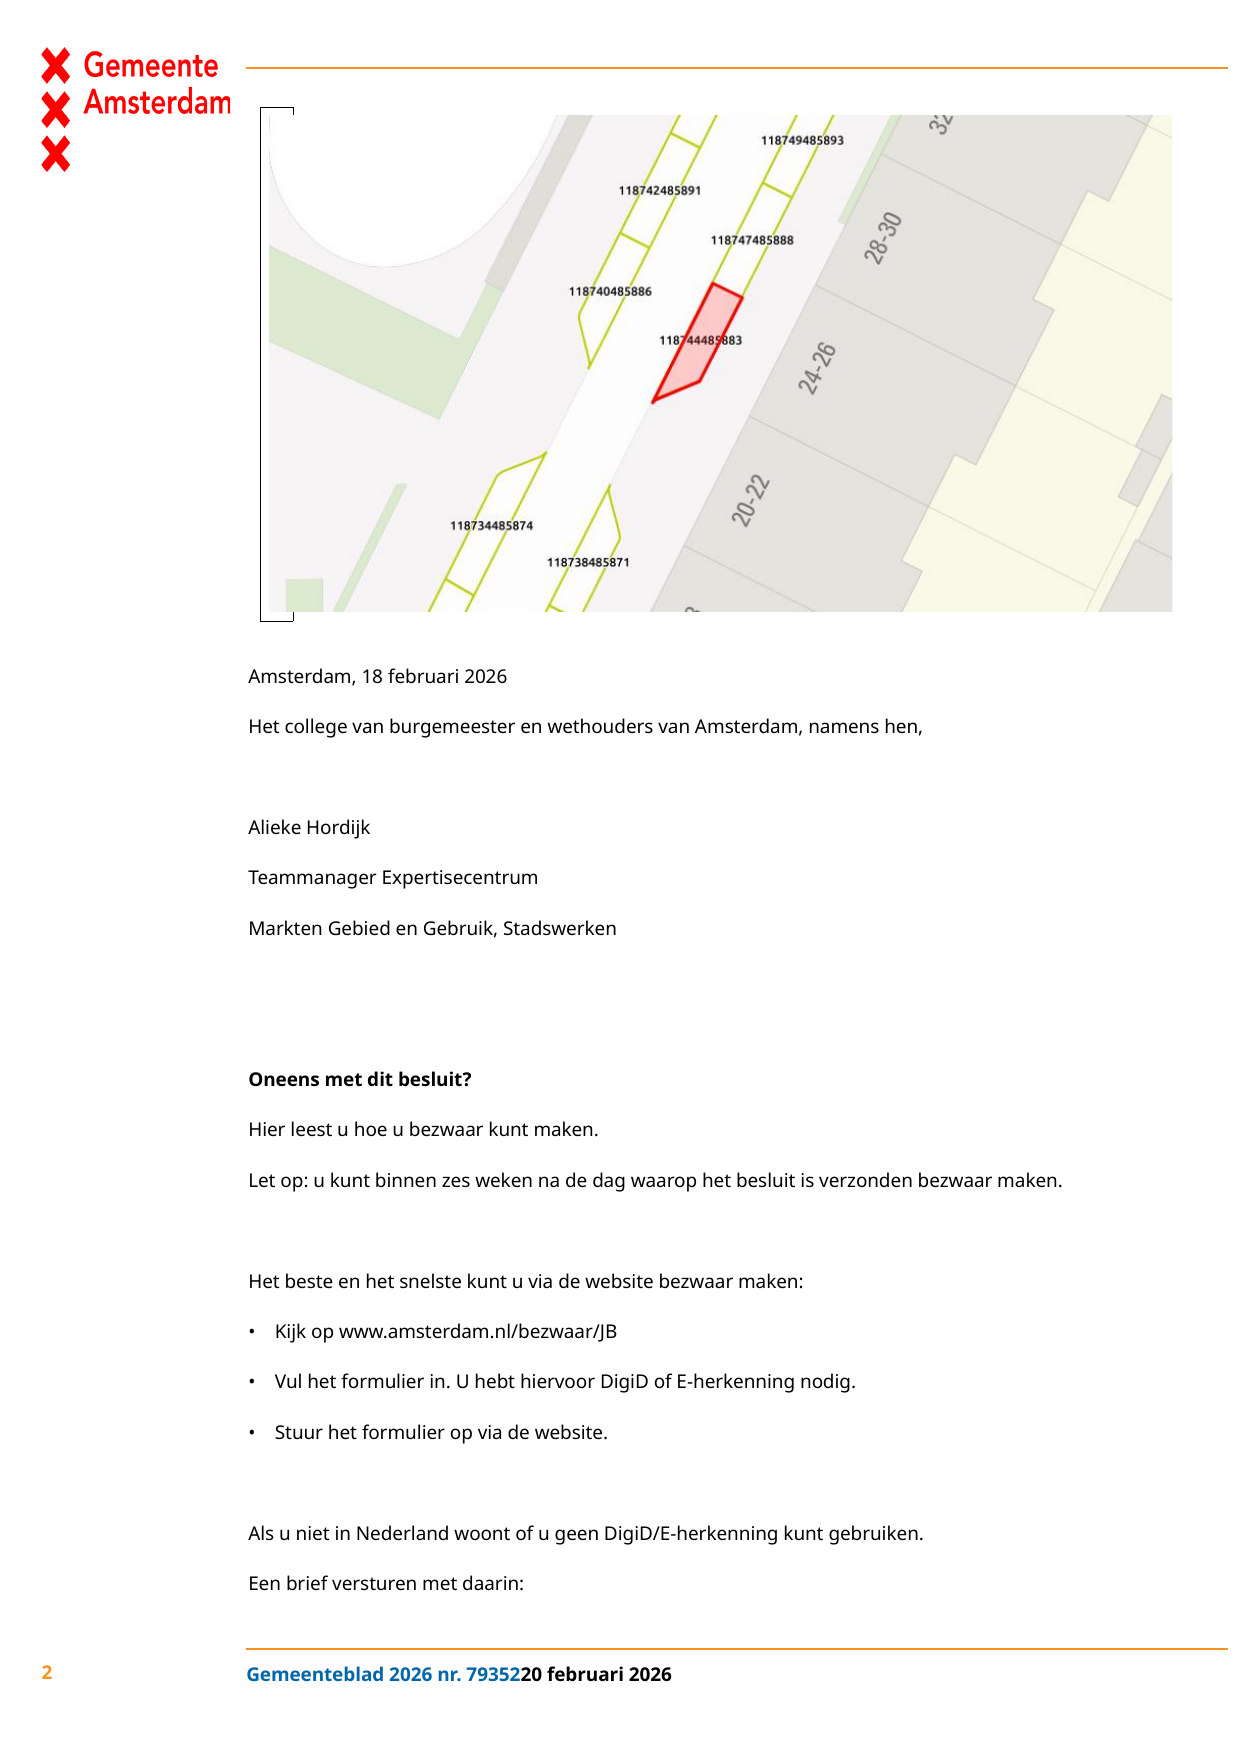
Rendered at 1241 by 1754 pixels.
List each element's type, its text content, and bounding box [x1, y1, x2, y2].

text Oneens met dit besluit? [248, 1066, 1152, 1092]
text Let op: u kunt binnen zes weken na de dag waarop het besluit is verzonden bezwaar maken. [248, 1167, 1152, 1193]
text Teammanager Expertisecentrum [248, 864, 1152, 890]
text Alieke Hordijk [248, 814, 1152, 840]
text • Kijk op www.amsterdam.nl/bezwaar/JB [248, 1318, 1152, 1344]
text Amsterdam, 18 februari 2026 [248, 663, 1152, 689]
text Een brief versturen met daarin: [248, 1570, 1152, 1596]
text • Vul het formulier in. U hebt hiervoor DigiD of E-herkenning nodig. [248, 1369, 1152, 1394]
text Markten Gebied en Gebruik, Stadswerken [248, 915, 1152, 941]
picture [41, 47, 231, 172]
text Hier leest u hoe u bezwaar kunt maken. [248, 1117, 1152, 1142]
text Als u niet in Nederland woont of u geen DigiD/E-herkenning kunt gebruiken. [248, 1520, 1152, 1546]
picture [268, 115, 1173, 612]
text Het beste en het snelste kunt u via de website bezwaar maken: [248, 1268, 1152, 1294]
text Het college van burgemeester en wethouders van Amsterdam, namens hen, [248, 713, 1152, 739]
text • Stuur het formulier op via de website. [248, 1419, 1152, 1445]
